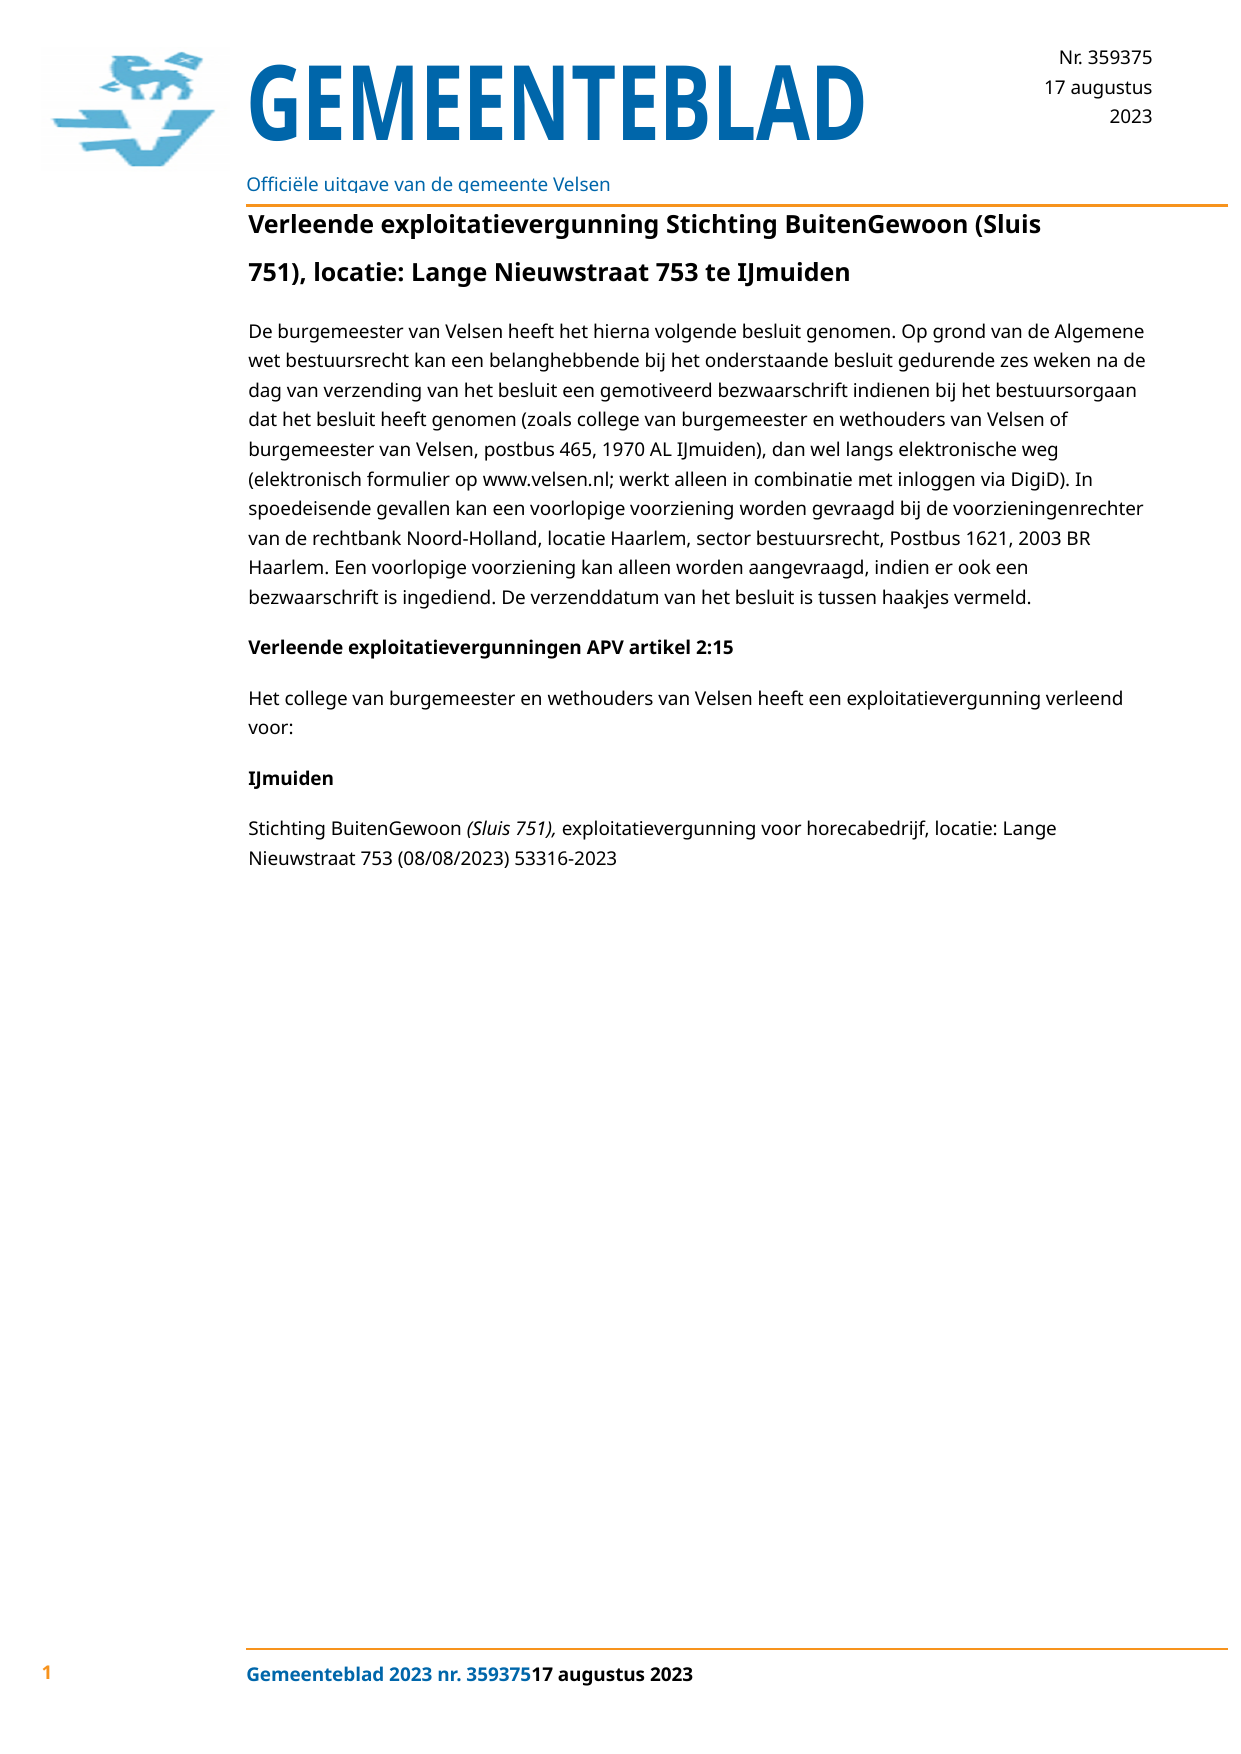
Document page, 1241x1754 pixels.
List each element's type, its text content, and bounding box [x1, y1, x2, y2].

picture [41, 47, 231, 172]
text De burgemeester van Velsen heeft het hierna volgende besluit genomen. Op grond van de Algemene wet bestuursrecht kan een belanghebbende bij het onderstaande besluit gedurende zes weken na de dag van verzending van het besluit een gemotiveerd bezwaarschrift indienen bij het bestuursorgaan dat het besluit heeft genomen (zoals college van burgemeester en wethouders van Velsen of burgemeester van Velsen, postbus 465, 1970 AL IJmuiden), dan wel langs elektronische weg (elektronisch formulier op www.velsen.nl; werkt alleen in combinatie met inloggen via DigiD). In spoedeisende gevallen kan een voorlopige voorziening worden gevraagd bij de voorzieningenrechter van de rechtbank Noord-Holland, locatie Haarlem, sector bestuursrecht, Postbus 1621, 2003 BR Haarlem. Een voorlopige voorziening kan alleen worden aangevraagd, indien er ook een bezwaarschrift is ingediend. De verzenddatum van het besluit is tussen haakjes vermeld. [248, 318, 1152, 610]
text Het college van burgemeester en wethouders van Velsen heeft een exploitatievergunning verleend voor: [248, 685, 1152, 740]
text Verleende exploitatievergunningen APV artikel 2:15 [248, 634, 1152, 660]
text Verleende exploitatievergunning Stichting BuitenGewoon (Sluis 751), locatie: Lange Nieuwstraat 753 te IJmuiden [248, 207, 1152, 288]
text IJmuiden [248, 765, 1152, 791]
text Stichting BuitenGewoon (Sluis 751), exploitatievergunning voor horecabedrijf, locatie: Lange Nieuwstraat 753 (08/08/2023) 53316-2023 [248, 815, 1152, 871]
